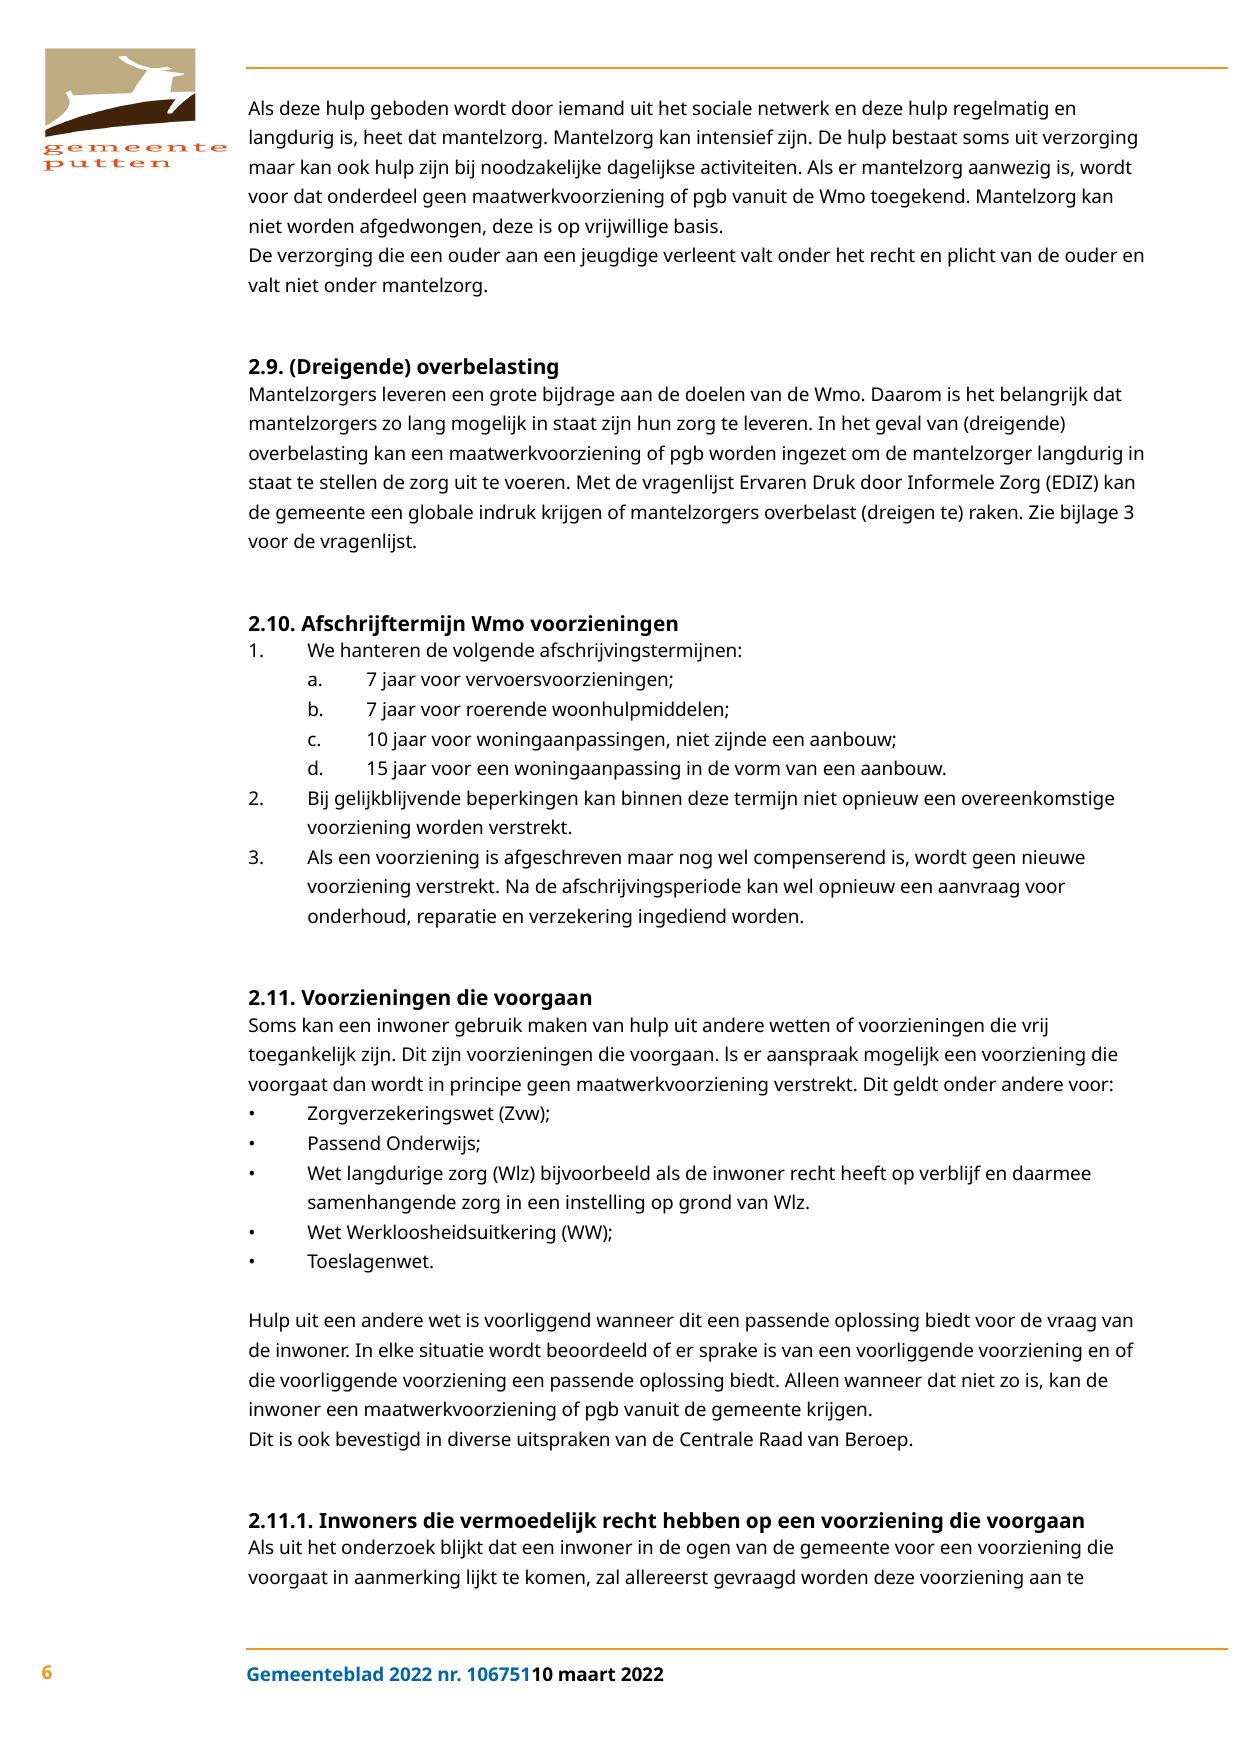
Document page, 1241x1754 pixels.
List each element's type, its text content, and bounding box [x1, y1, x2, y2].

picture [41, 47, 231, 172]
text Dit is ook bevestigd in diverse uitspraken van de Centrale Raad van Beroep. [248, 1426, 1152, 1452]
text 2.9. (Dreigende) overbelasting [248, 352, 1152, 381]
list Passend Onderwijs; [248, 1130, 1152, 1156]
list 7 jaar voor vervoersvoorzieningen; [307, 667, 1152, 692]
text Mantelzorgers leveren een grote bijdrage aan de doelen van de Wmo. Daarom is het belangrijk dat mantelzorgers zo lang mogelijk in staat zijn hun zorg te leveren. In het geval van (dreigende) overbelasting kan een maatwerkvoorziening of pgb worden ingezet om de mantelzorger langdurig in staat te stellen de zorg uit te voeren. Met de vragenlijst Ervaren Druk door Informele Zorg (EDIZ) kan de gemeente een globale indruk krijgen of mantelzorgers overbelast (dreigen te) raken. Zie bijlage 3 voor de vragenlijst. [248, 381, 1152, 554]
text 2.11.1. Inwoners die vermoedelijk recht hebben op een voorziening die voorgaan [248, 1506, 1152, 1534]
text Als deze hulp geboden wordt door iemand uit het sociale netwerk en deze hulp regelmatig en langdurig is, heet dat mantelzorg. Mantelzorg kan intensief zijn. De hulp bestaat soms uit verzorging maar kan ook hulp zijn bij noodzakelijke dagelijkse activiteiten. Als er mantelzorg aanwezig is, wordt voor dat onderdeel geen maatwerkvoorziening of pgb vanuit de Wmo toegekend. Mantelzorg kan niet worden afgedwongen, deze is op vrijwillige basis. [248, 95, 1152, 239]
list 10 jaar voor woningaanpassingen, niet zijnde een aanbouw; [307, 726, 1152, 752]
list We hanteren de volgende afschrijvingstermijnen: [248, 637, 1152, 663]
text Als uit het onderzoek blijkt dat een inwoner in de ogen van de gemeente voor een voorziening die voorgaat in aanmerking lijkt te komen, zal allereerst gevraagd worden deze voorziening aan te [248, 1534, 1152, 1590]
list Als een voorziening is afgeschreven maar nog wel compenserend is, wordt geen nieuwe voorziening verstrekt. Na de afschrijvingsperiode kan wel opnieuw een aanvraag voor onderhoud, reparatie en verzekering ingediend worden. [248, 844, 1152, 929]
text Soms kan een inwoner gebruik maken van hulp uit andere wetten of voorzieningen die vrij toegankelijk zijn. Dit zijn voorzieningen die voorgaan. ls er aanspraak mogelijk een voorziening die voorgaat dan wordt in principe geen maatwerkvoorziening verstrekt. Dit geldt onder andere voor: [248, 1012, 1152, 1097]
list Toeslagenwet. [248, 1248, 1152, 1274]
list Bij gelijkblijvende beperkingen kan binnen deze termijn niet opnieuw een overeenkomstige voorziening worden verstrekt. [248, 785, 1152, 840]
text 2.11. Voorzieningen die voorgaan [248, 983, 1152, 1012]
list Zorgverzekeringswet (Zvw); [248, 1101, 1152, 1126]
list 15 jaar voor een woningaanpassing in de vorm van een aanbouw. [307, 755, 1152, 781]
text 2.10. Afschrijftermijn Wmo voorzieningen [248, 609, 1152, 637]
text De verzorging die een ouder aan een jeugdige verleent valt onder het recht en plicht van de ouder en valt niet onder mantelzorg. [248, 243, 1152, 298]
list Wet Werkloosheidsuitkering (WW); [248, 1219, 1152, 1244]
list Wet langdurige zorg (Wlz) bijvoorbeeld als de inwoner recht heeft op verblijf en daarmee samenhangende zorg in een instelling op grond van Wlz. [248, 1160, 1152, 1215]
text Hulp uit een andere wet is voorliggend wanneer dit een passende oplossing biedt voor de vraag van de inwoner. In elke situatie wordt beoordeeld of er sprake is van een voorliggende voorziening en of die voorliggende voorziening een passende oplossing biedt. Alleen wanneer dat niet zo is, kan de inwoner een maatwerkvoorziening of pgb vanuit de gemeente krijgen. [248, 1308, 1152, 1422]
list 7 jaar voor roerende woonhulpmiddelen; [307, 696, 1152, 722]
